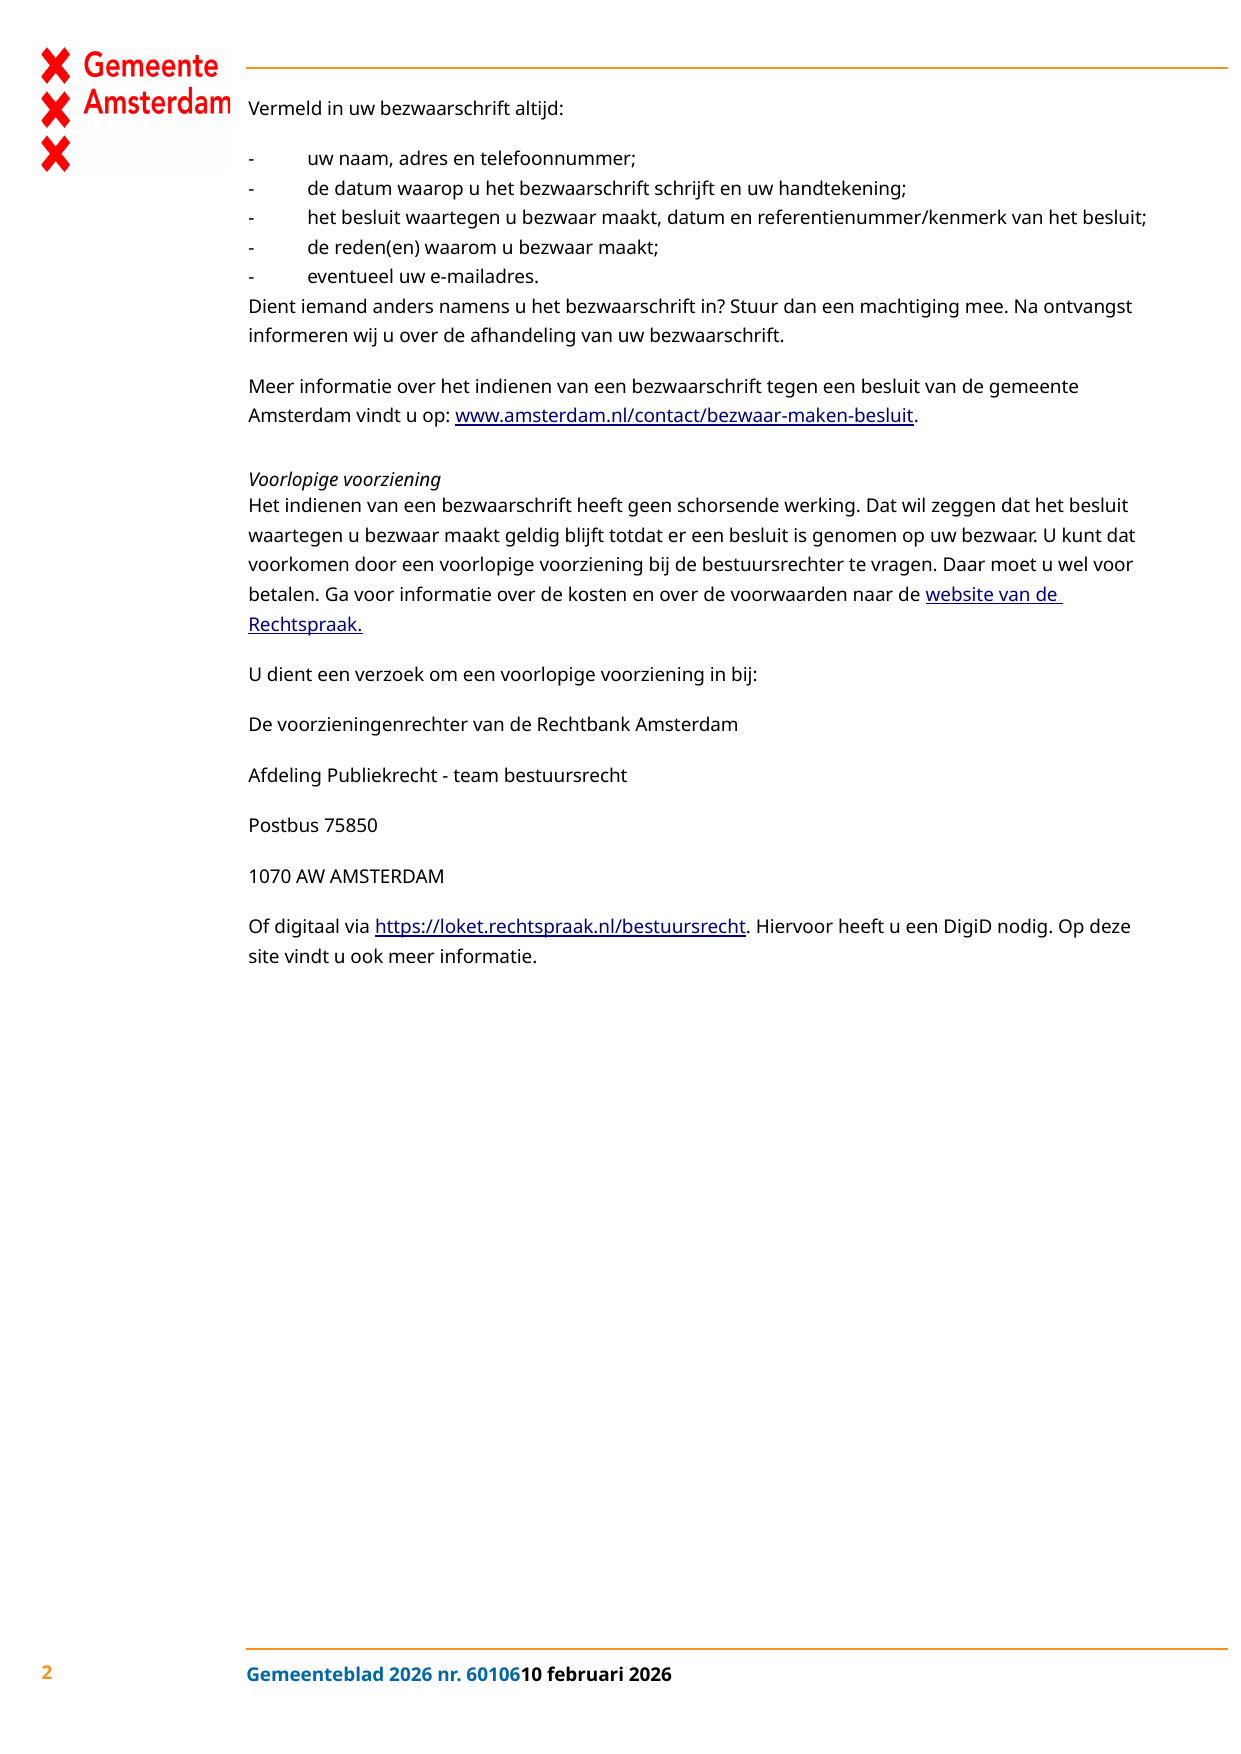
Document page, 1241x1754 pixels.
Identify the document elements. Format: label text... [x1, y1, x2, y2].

list de datum waarop u het bezwaarschrift schrijft en uw handtekening; [248, 175, 1152, 201]
text Voorlopige voorziening [248, 467, 1152, 492]
text Postbus 75850 [248, 812, 1152, 838]
text Afdeling Publiekrecht - team bestuursrecht [248, 762, 1152, 788]
list eventueel uw e-mailadres. [248, 263, 1152, 289]
text Meer informatie over het indienen van een bezwaarschrift tegen een besluit van de gemeente Amsterdam vindt u op: www.amsterdam.nl/contact/bezwaar-maken-besluit. [248, 373, 1152, 428]
text De voorzieningenrechter van de Rechtbank Amsterdam [248, 712, 1152, 737]
text Dient iemand anders namens u het bezwaarschrift in? Stuur dan een machtiging mee. Na ontvangst informeren wij u over de afhandeling van uw bezwaarschrift. [248, 293, 1152, 348]
list het besluit waartegen u bezwaar maakt, datum en referentienummer/kenmerk van het besluit; [248, 204, 1152, 230]
list de reden(en) waarom u bezwaar maakt; [248, 234, 1152, 260]
text Of digitaal via https://loket.rechtspraak.nl/bestuursrecht. Hiervoor heeft u een DigiD nodig. Op deze site vindt u ook meer informatie. [248, 913, 1152, 968]
list uw naam, adres en telefoonnummer; [248, 145, 1152, 171]
text Vermeld in uw bezwaarschrift altijd: [248, 95, 1152, 121]
text Het indienen van een bezwaarschrift heeft geen schorsende werking. Dat wil zeggen dat het besluit waartegen u bezwaar maakt geldig blijft totdat er een besluit is genomen op uw bezwaar. U kunt dat voorkomen door een voorlopige voorziening bij de bestuursrechter te vragen. Daar moet u wel voor betalen. Ga voor informatie over de kosten en over de voorwaarden naar de website van de Rechtspraak. [248, 492, 1152, 636]
picture [41, 47, 231, 172]
text U dient een verzoek om een voorlopige voorziening in bij: [248, 661, 1152, 687]
text 1070 AW AMSTERDAM [248, 863, 1152, 888]
